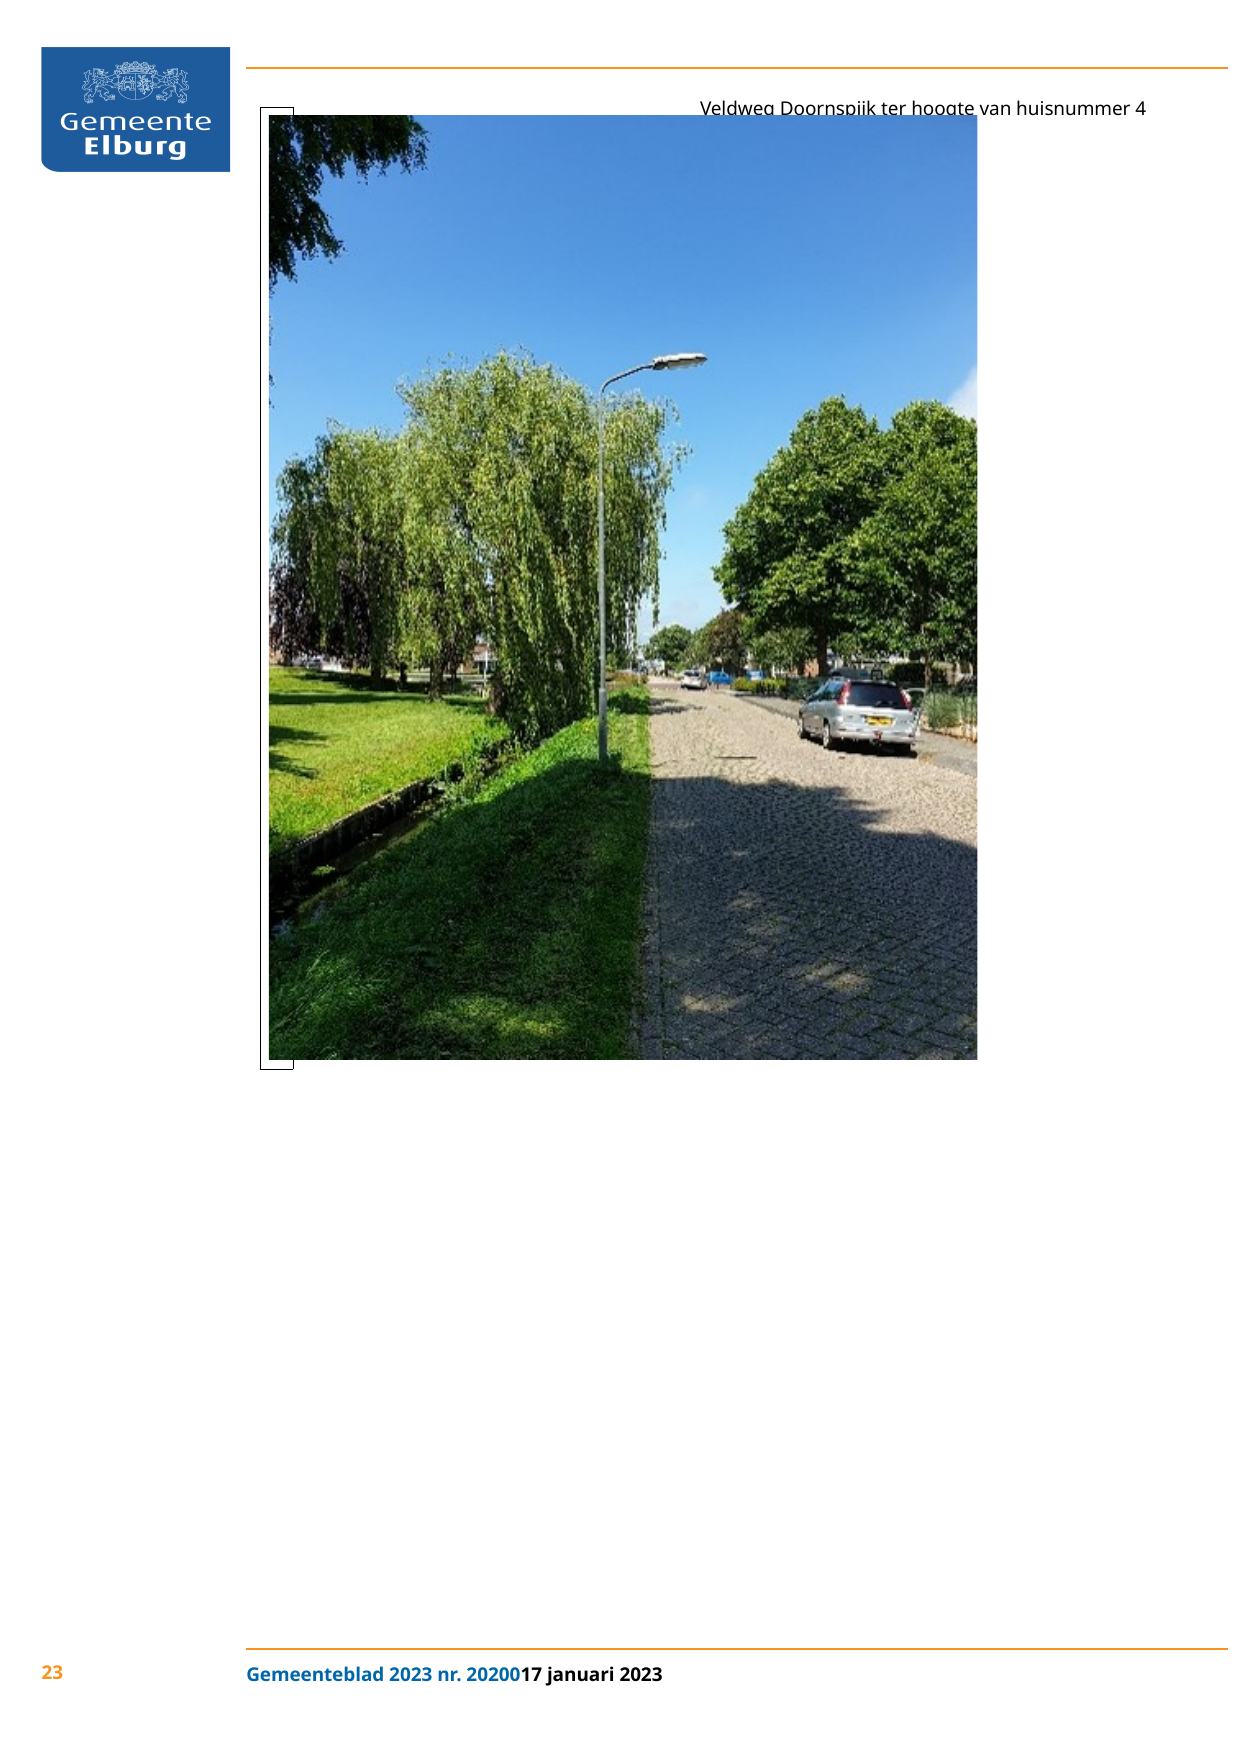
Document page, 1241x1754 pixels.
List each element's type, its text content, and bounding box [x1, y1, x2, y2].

picture [268, 115, 978, 1060]
picture [41, 47, 231, 172]
table_cell [261, 108, 293, 1069]
table_cell [248, 95, 700, 1086]
table_cell Veldweg Doornspijk ter hoogte van huisnummer 4 aan een lichtmast [700, 95, 1152, 1086]
